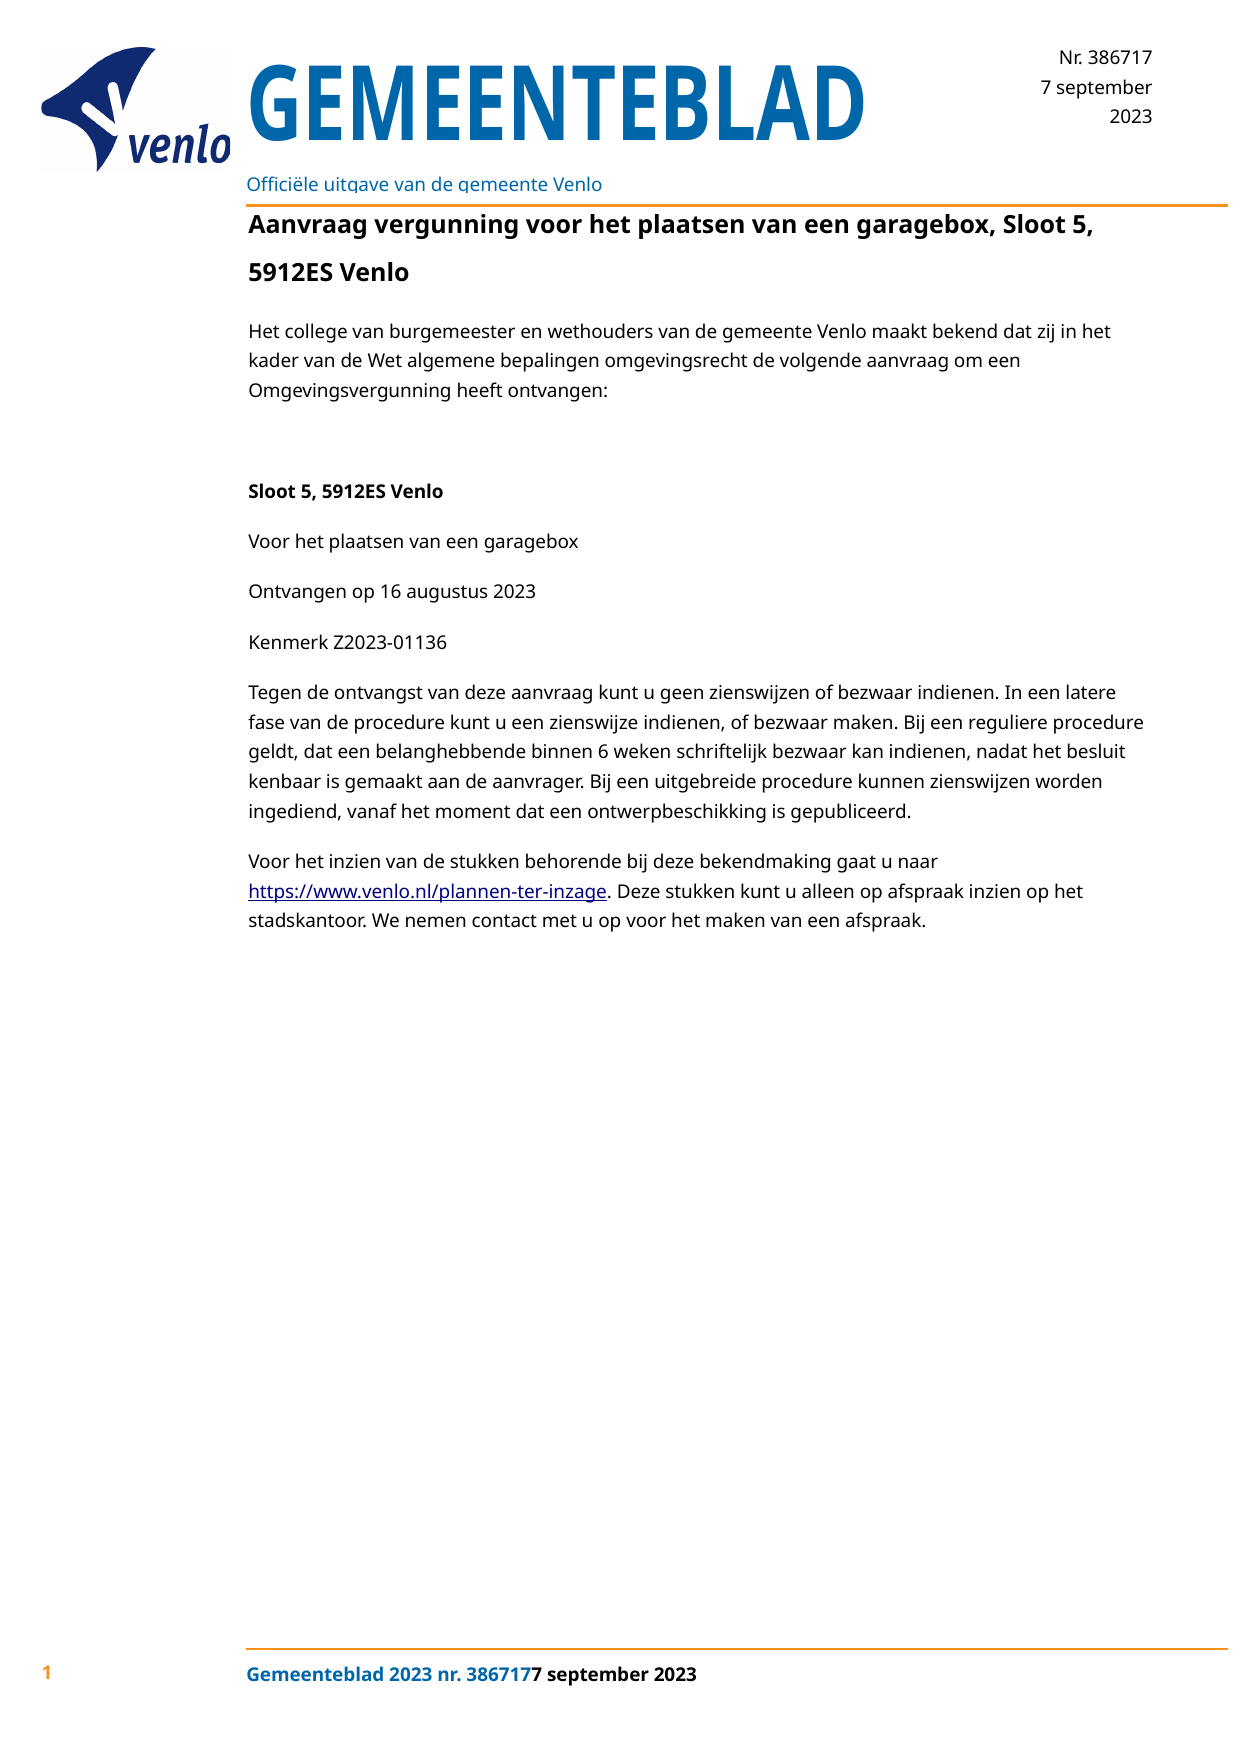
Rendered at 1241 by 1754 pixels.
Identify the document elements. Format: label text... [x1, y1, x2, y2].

text Voor het plaatsen van een garagebox [248, 528, 1152, 554]
text Aanvraag vergunning voor het plaatsen van een garagebox, Sloot 5, 5912ES Venlo [248, 207, 1152, 288]
text Sloot 5, 5912ES Venlo [248, 478, 1152, 504]
text Voor het inzien van de stukken behorende bij deze bekendmaking gaat u naar https://www.venlo.nl/plannen-ter-inzage. Deze stukken kunt u alleen op afspraak inzien op het stadskantoor. We nemen contact met u op voor het maken van een afspraak. [248, 848, 1152, 933]
picture [41, 47, 231, 172]
text Ontvangen op 16 augustus 2023 [248, 579, 1152, 604]
text Kenmerk Z2023-01136 [248, 629, 1152, 655]
text Het college van burgemeester en wethouders van de gemeente Venlo maakt bekend dat zij in het kader van de Wet algemene bepalingen omgevingsrecht de volgende aanvraag om een Omgevingsvergunning heeft ontvangen: [248, 318, 1152, 403]
text Tegen de ontvangst van deze aanvraag kunt u geen zienswijzen of bezwaar indienen. In een latere fase van de procedure kunt u een zienswijze indienen, of bezwaar maken. Bij een reguliere procedure geldt, dat een belanghebbende binnen 6 weken schriftelijk bezwaar kan indienen, nadat het besluit kenbaar is gemaakt aan de aanvrager. Bij een uitgebreide procedure kunnen zienswijzen worden ingediend, vanaf het moment dat een ontwerpbeschikking is gepubliceerd. [248, 679, 1152, 824]
